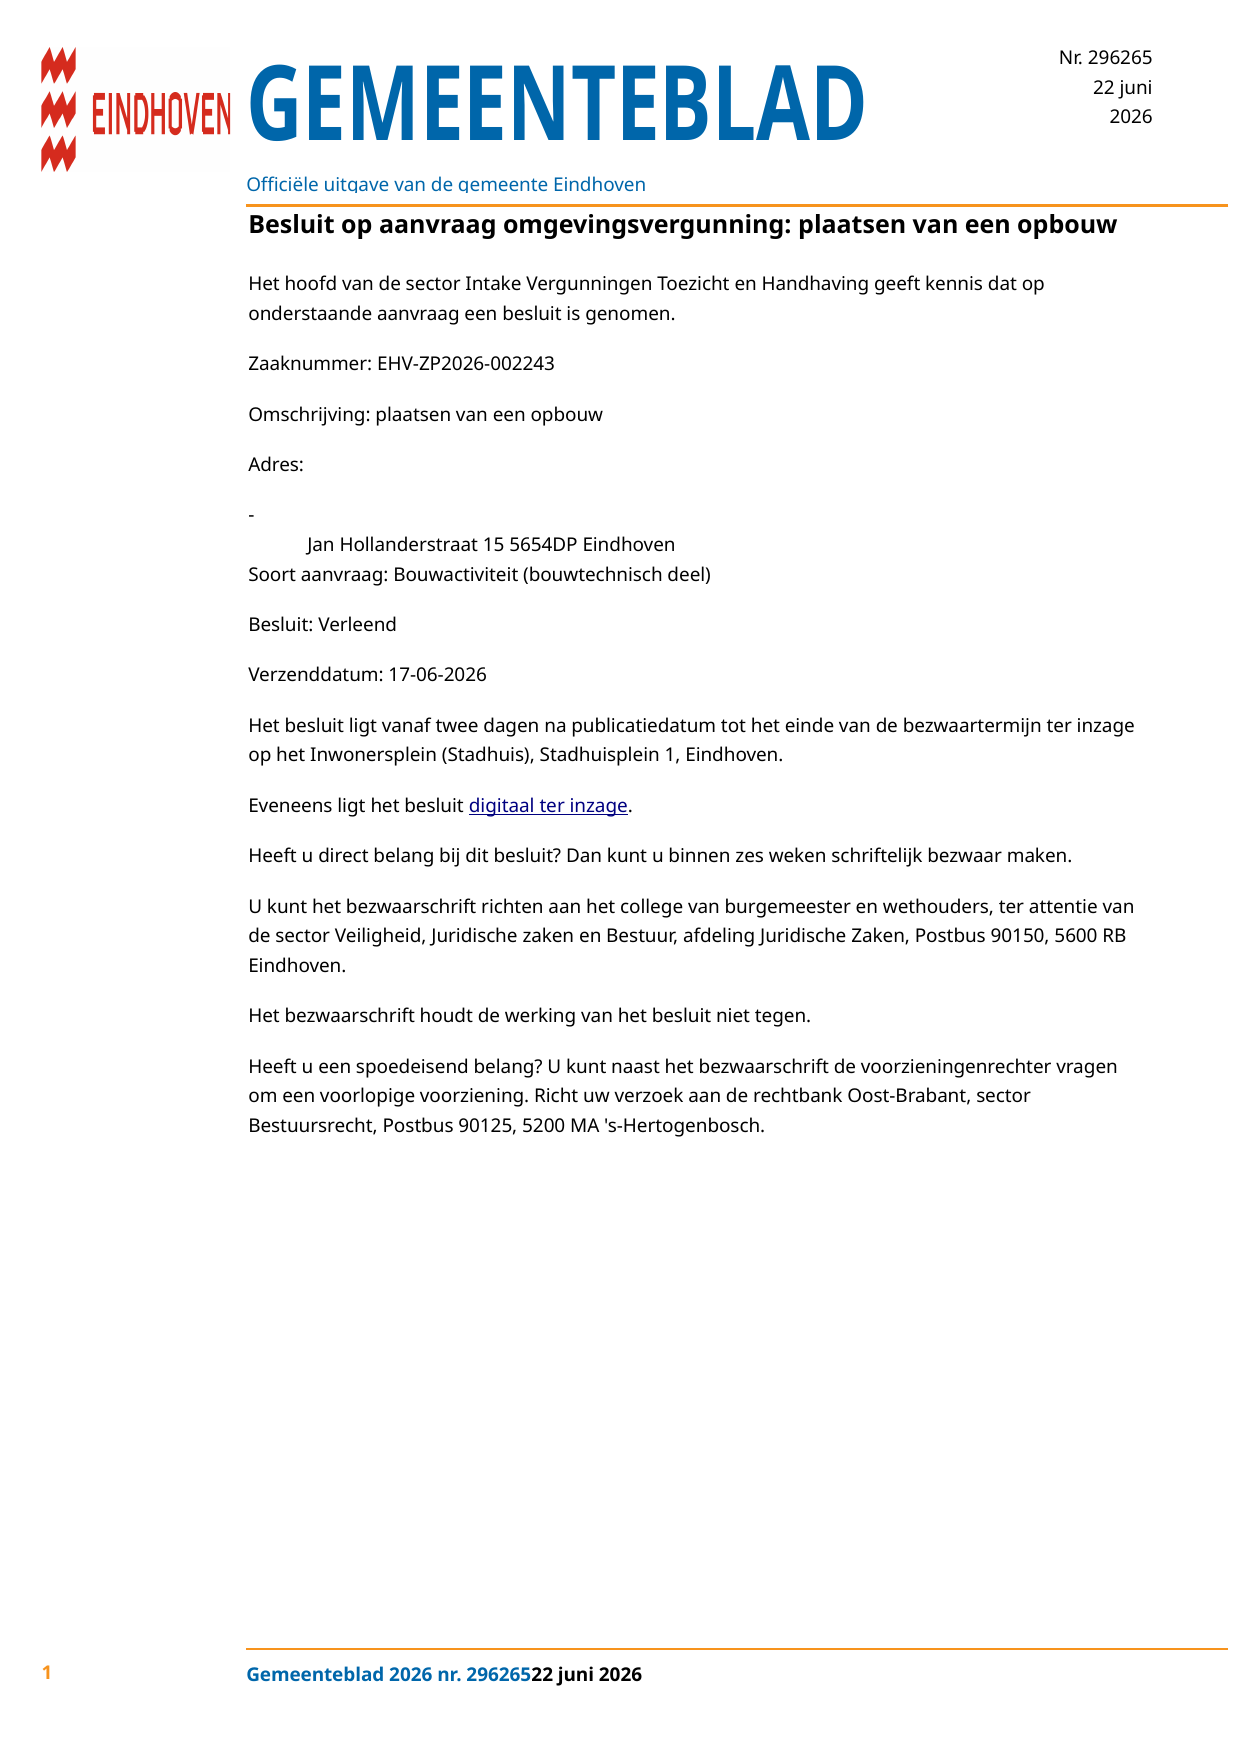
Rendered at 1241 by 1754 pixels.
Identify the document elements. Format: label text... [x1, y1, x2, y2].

list Jan Hollanderstraat 15 5654DP Eindhoven [248, 531, 1152, 557]
text Besluit: Verleend [248, 611, 1152, 637]
text Het besluit ligt vanaf twee dagen na publicatiedatum tot het einde van de bezwaartermijn ter inzage op het Inwonersplein (Stadhuis), Stadhuisplein 1, Eindhoven. [248, 712, 1152, 767]
text Heeft u direct belang bij dit besluit? Dan kunt u binnen zes weken schriftelijk bezwaar maken. [248, 842, 1152, 868]
text Het bezwaarschrift houdt de werking van het besluit niet tegen. [248, 1002, 1152, 1028]
text Besluit op aanvraag omgevingsvergunning: plaatsen van een opbouw [248, 207, 1152, 241]
text Verzenddatum: 17-06-2026 [248, 662, 1152, 687]
text U kunt het bezwaarschrift richten aan het college van burgemeester en wethouders, ter attentie van de sector Veiligheid, Juridische zaken en Bestuur, afdeling Juridische Zaken, Postbus 90150, 5600 RB Eindhoven. [248, 893, 1152, 978]
text Omschrijving: plaatsen van een opbouw [248, 401, 1152, 426]
text Zaaknummer: EHV-ZP2026-002243 [248, 350, 1152, 376]
text Adres: [248, 451, 1152, 477]
picture [41, 47, 231, 172]
text Eveneens ligt het besluit digitaal ter inzage. [248, 792, 1152, 818]
text Soort aanvraag: Bouwactiviteit (bouwtechnisch deel) [248, 561, 1152, 586]
text Heeft u een spoedeisend belang? U kunt naast het bezwaarschrift de voorzieningenrechter vragen om een voorlopige voorziening. Richt uw verzoek aan de rechtbank Oost-Brabant, sector Bestuursrecht, Postbus 90125, 5200 MA 's-Hertogenbosch. [248, 1053, 1152, 1138]
text Het hoofd van de sector Intake Vergunningen Toezicht en Handhaving geeft kennis dat op onderstaande aanvraag een besluit is genomen. [248, 270, 1152, 326]
